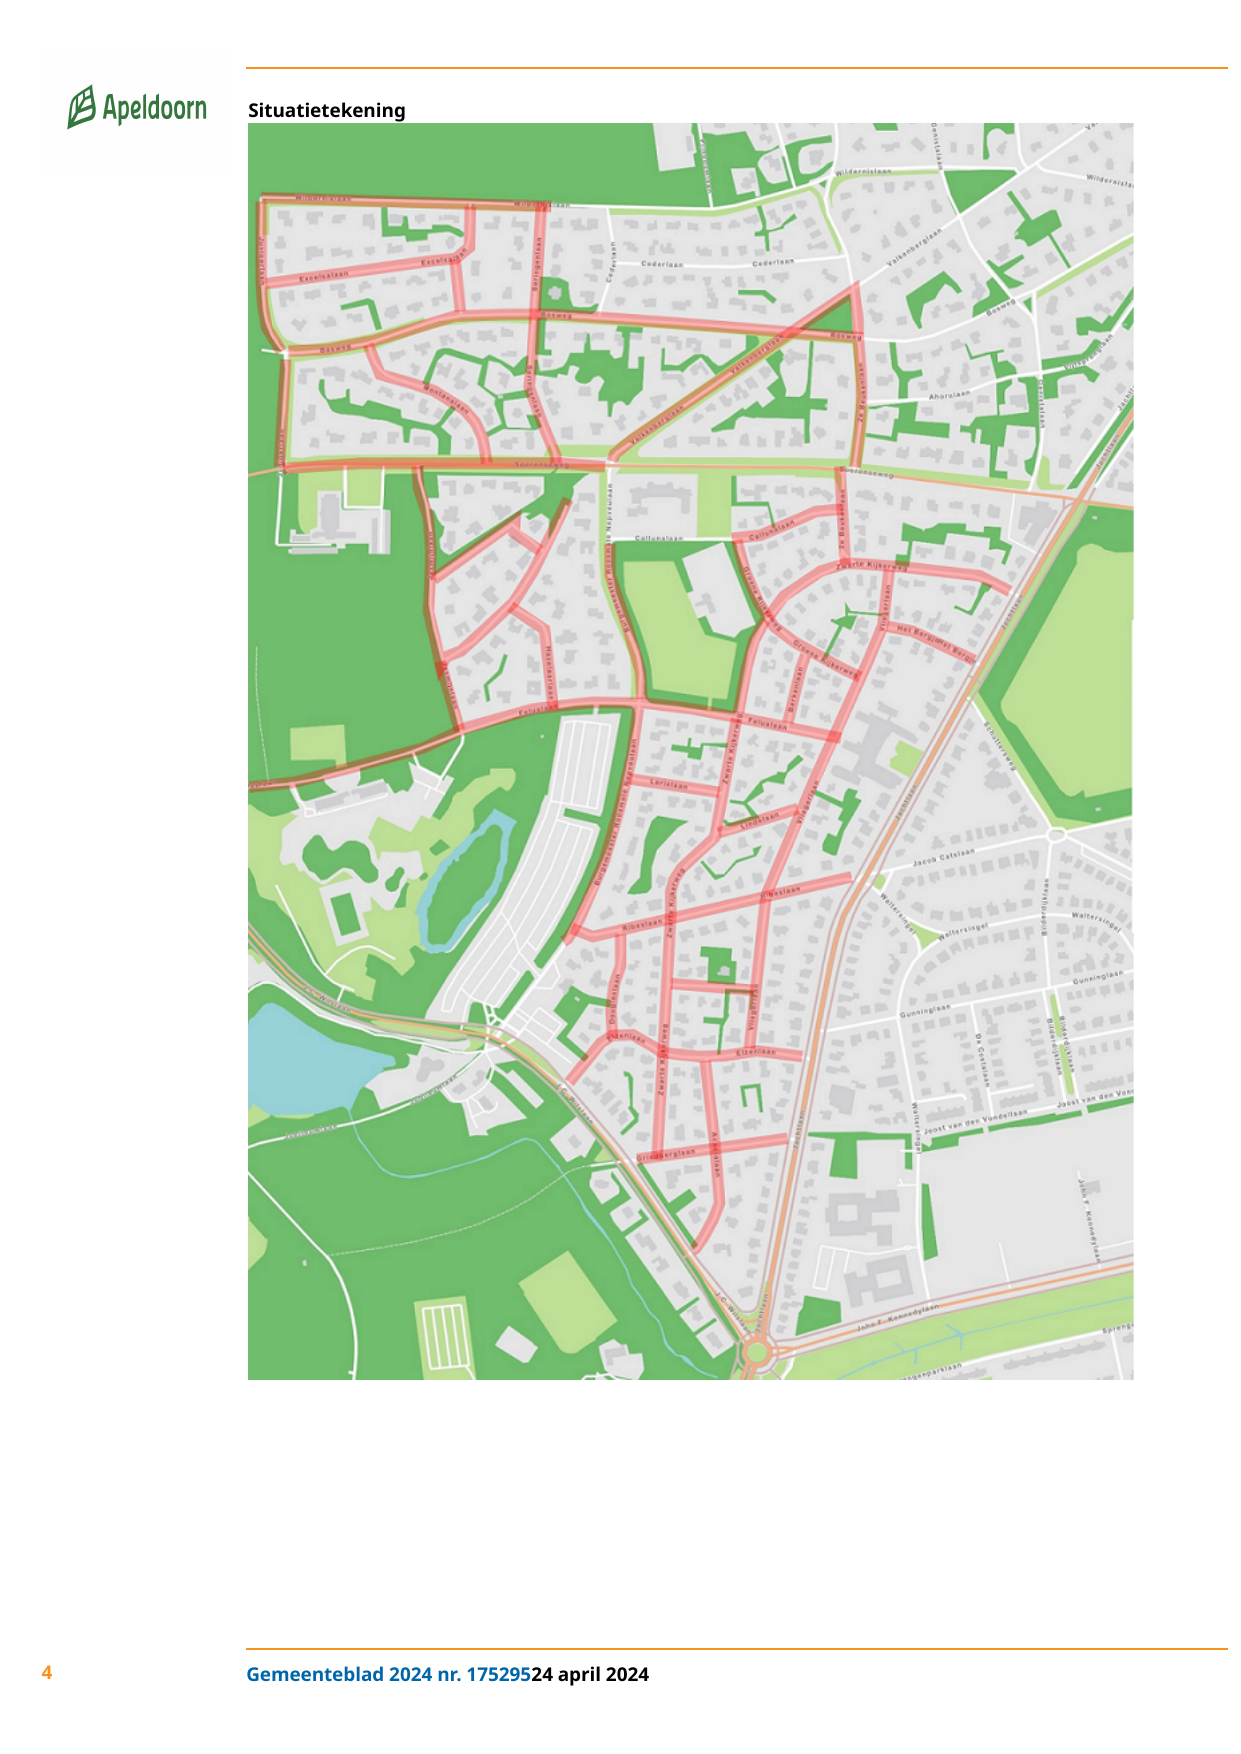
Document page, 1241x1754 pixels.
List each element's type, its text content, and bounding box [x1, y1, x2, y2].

picture [41, 47, 231, 172]
text Situatietekening [248, 95, 1152, 123]
picture [248, 123, 1134, 1380]
